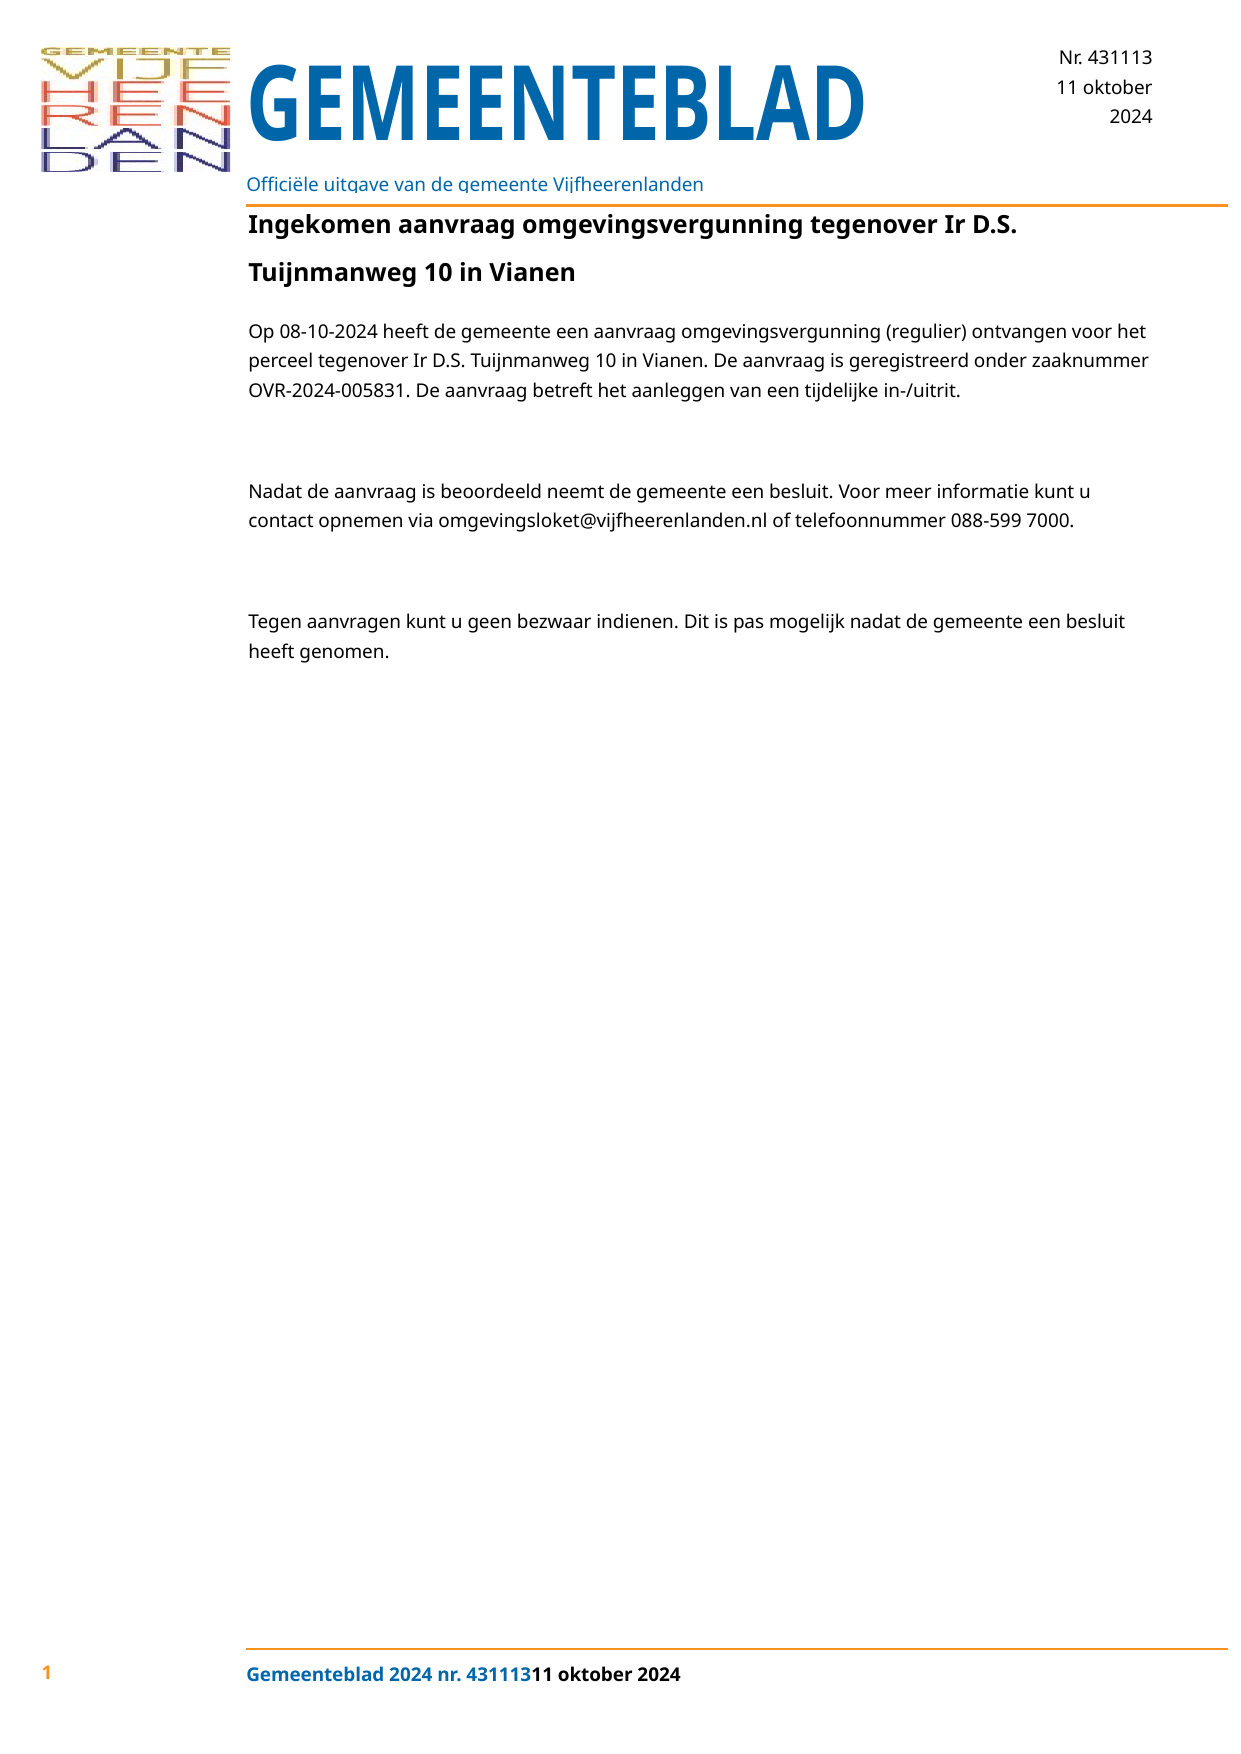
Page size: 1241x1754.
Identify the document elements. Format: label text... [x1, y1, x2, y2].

text Tegen aanvragen kunt u geen bezwaar indienen. Dit is pas mogelijk nadat de gemeente een besluit heeft genomen. [248, 608, 1152, 664]
picture [41, 47, 231, 172]
text Ingekomen aanvraag omgevingsvergunning tegenover Ir D.S. Tuijnmanweg 10 in Vianen [248, 207, 1152, 288]
text Op 08-10-2024 heeft de gemeente een aanvraag omgevingsvergunning (regulier) ontvangen voor het perceel tegenover Ir D.S. Tuijnmanweg 10 in Vianen. De aanvraag is geregistreerd onder zaaknummer OVR-2024-005831. De aanvraag betreft het aanleggen van een tijdelijke in-/uitrit. [248, 318, 1152, 403]
text Nadat de aanvraag is beoordeeld neemt de gemeente een besluit. Voor meer informatie kunt u contact opnemen via omgevingsloket@vijfheerenlanden.nl of telefoonnummer 088-599 7000. [248, 478, 1152, 533]
